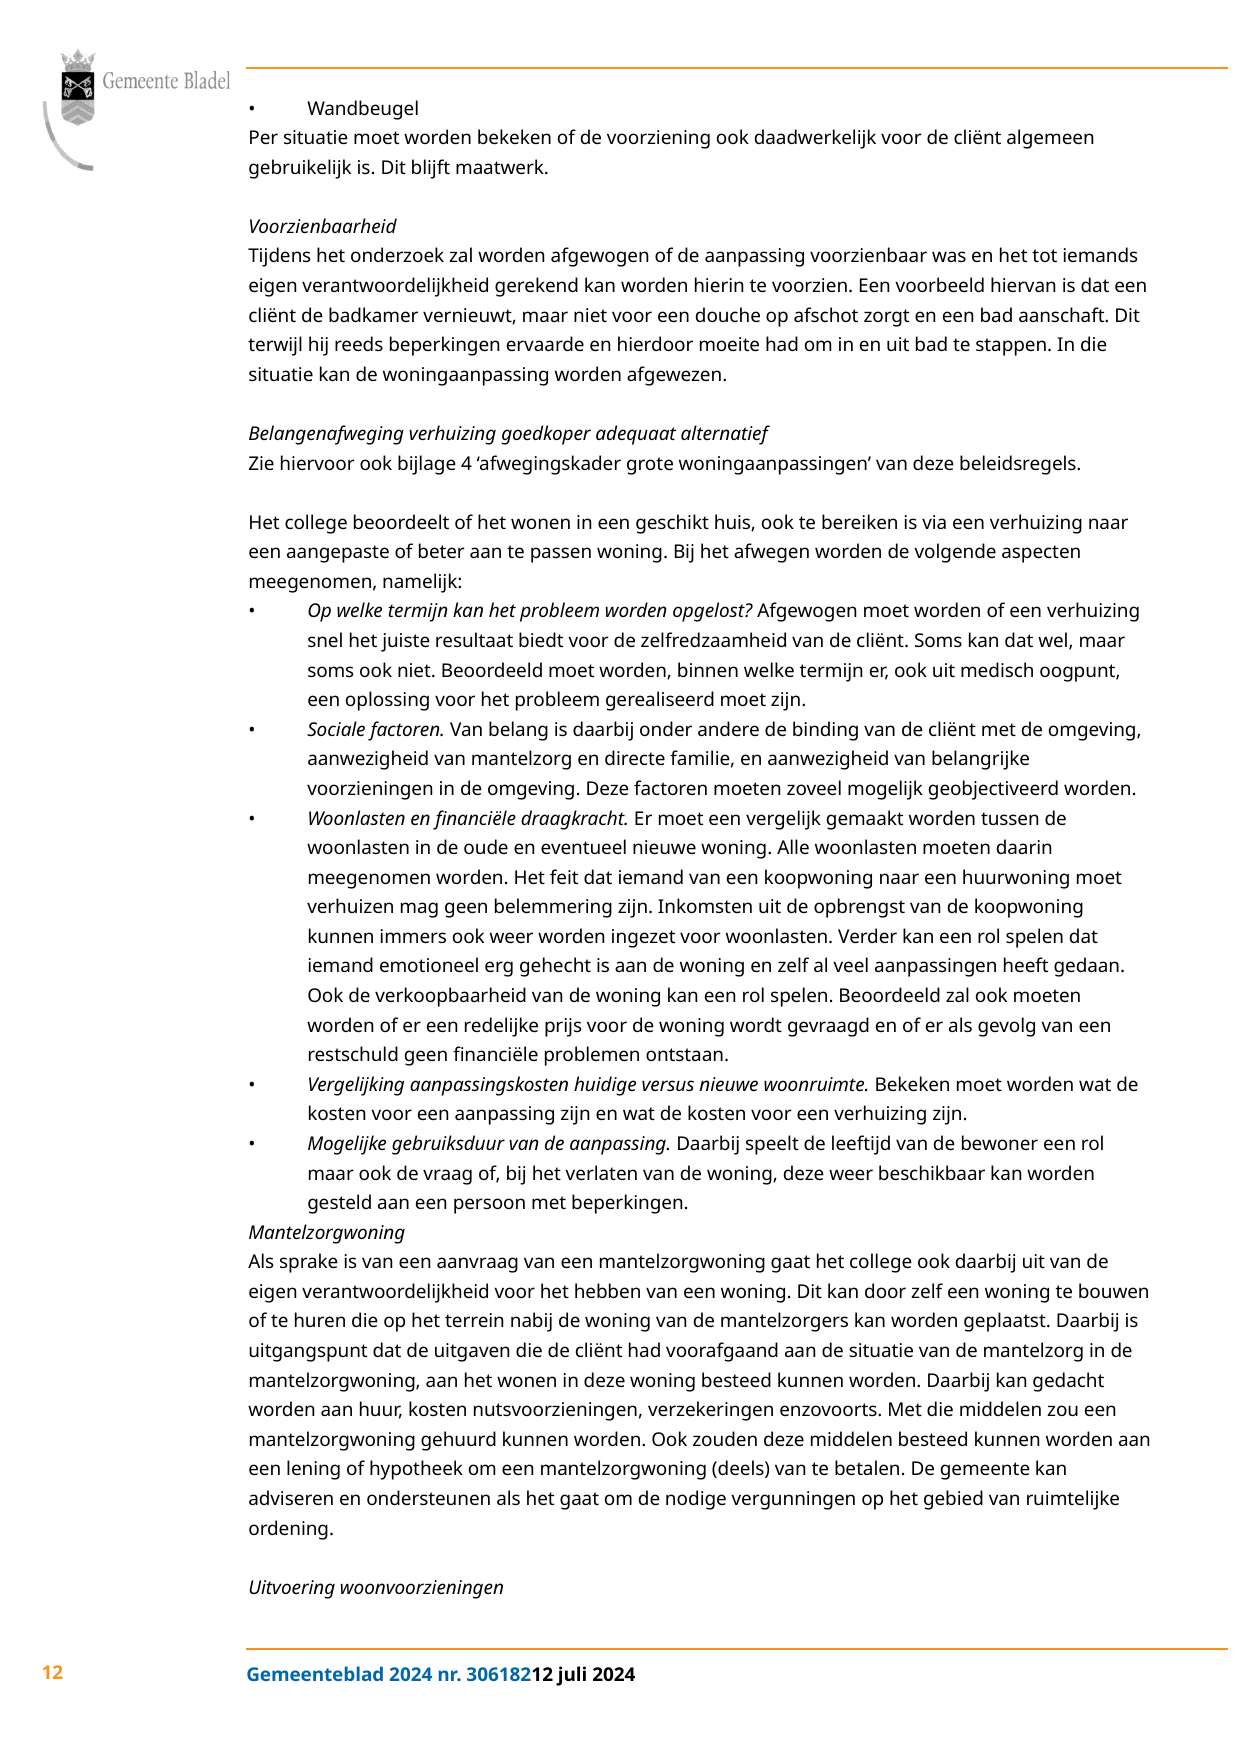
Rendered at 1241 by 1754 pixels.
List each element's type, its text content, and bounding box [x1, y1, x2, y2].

text Mantelzorgwoning [248, 1219, 1152, 1245]
list Wandbeugel [248, 95, 1152, 121]
list Mogelijke gebruiksduur van de aanpassing. Daarbij speelt de leeftijd van de bewoner een rol maar ook de vraag of, bij het verlaten van de woning, deze weer beschikbaar kan worden gesteld aan een persoon met beperkingen. [248, 1130, 1152, 1215]
list Vergelijking aanpassingskosten huidige versus nieuwe woonruimte. Bekeken moet worden wat de kosten voor een aanpassing zijn en wat de kosten voor een verhuizing zijn. [248, 1071, 1152, 1126]
text Zie hiervoor ook bijlage 4 ‘afwegingskader grote woningaanpassingen’ van deze beleidsregels. [248, 450, 1152, 476]
text Als sprake is van een aanvraag van een mantelzorgwoning gaat het college ook daarbij uit van de eigen verantwoordelijkheid voor het hebben van een woning. Dit kan door zelf een woning te bouwen of te huren die op het terrein nabij de woning van de mantelzorgers kan worden geplaatst. Daarbij is uitgangspunt dat de uitgaven die de cliënt had voorafgaand aan de situatie van de mantelzorg in de mantelzorgwoning, aan het wonen in deze woning besteed kunnen worden. Daarbij kan gedacht worden aan huur, kosten nutsvoorzieningen, verzekeringen enzovoorts. Met die middelen zou een mantelzorgwoning gehuurd kunnen worden. Ook zouden deze middelen besteed kunnen worden aan een lening of hypotheek om een mantelzorgwoning (deels) van te betalen. De gemeente kan adviseren en ondersteunen als het gaat om de nodige vergunningen op het gebied van ruimtelijke ordening. [248, 1248, 1152, 1541]
text Het college beoordeelt of het wonen in een geschikt huis, ook te bereiken is via een verhuizing naar een aangepaste of beter aan te passen woning. Bij het afwegen worden de volgende aspecten meegenomen, namelijk: [248, 509, 1152, 594]
list Woonlasten en financiële draagkracht. Er moet een vergelijk gemaakt worden tussen de woonlasten in de oude en eventueel nieuwe woning. Alle woonlasten moeten daarin meegenomen worden. Het feit dat iemand van een koopwoning naar een huurwoning moet verhuizen mag geen belemmering zijn. Inkomsten uit de opbrengst van de koopwoning kunnen immers ook weer worden ingezet voor woonlasten. Verder kan een rol spelen dat iemand emotioneel erg gehecht is aan de woning en zelf al veel aanpassingen heeft gedaan. Ook de verkoopbaarheid van de woning kan een rol spelen. Beoordeeld zal ook moeten worden of er een redelijke prijs voor de woning wordt gevraagd en of er als gevolg van een restschuld geen financiële problemen ontstaan. [248, 805, 1152, 1067]
text Belangenafweging verhuizing goedkoper adequaat alternatief [248, 420, 1152, 446]
text Per situatie moet worden bekeken of de voorziening ook daadwerkelijk voor de cliënt algemeen gebruikelijk is. Dit blijft maatwerk. [248, 124, 1152, 180]
list Op welke termijn kan het probleem worden opgelost? Afgewogen moet worden of een verhuizing snel het juiste resultaat biedt voor de zelfredzaamheid van de cliënt. Soms kan dat wel, maar soms ook niet. Beoordeeld moet worden, binnen welke termijn er, ook uit medisch oogpunt, een oplossing voor het probleem gerealiseerd moet zijn. [248, 598, 1152, 712]
text Tijdens het onderzoek zal worden afgewogen of de aanpassing voorzienbaar was en het tot iemands eigen verantwoordelijkheid gerekend kan worden hierin te voorzien. Een voorbeeld hiervan is dat een cliënt de badkamer vernieuwt, maar niet voor een douche op afschot zorgt en een bad aanschaft. Dit terwijl hij reeds beperkingen ervaarde en hierdoor moeite had om in en uit bad te stappen. In die situatie kan de woningaanpassing worden afgewezen. [248, 243, 1152, 387]
picture [41, 47, 231, 172]
list Sociale factoren. Van belang is daarbij onder andere de binding van de cliënt met de omgeving, aanwezigheid van mantelzorg en directe familie, en aanwezigheid van belangrijke voorzieningen in de omgeving. Deze factoren moeten zoveel mogelijk geobjectiveerd worden. [248, 716, 1152, 801]
text Uitvoering woonvoorzieningen [248, 1574, 1152, 1600]
text Voorzienbaarheid [248, 213, 1152, 239]
